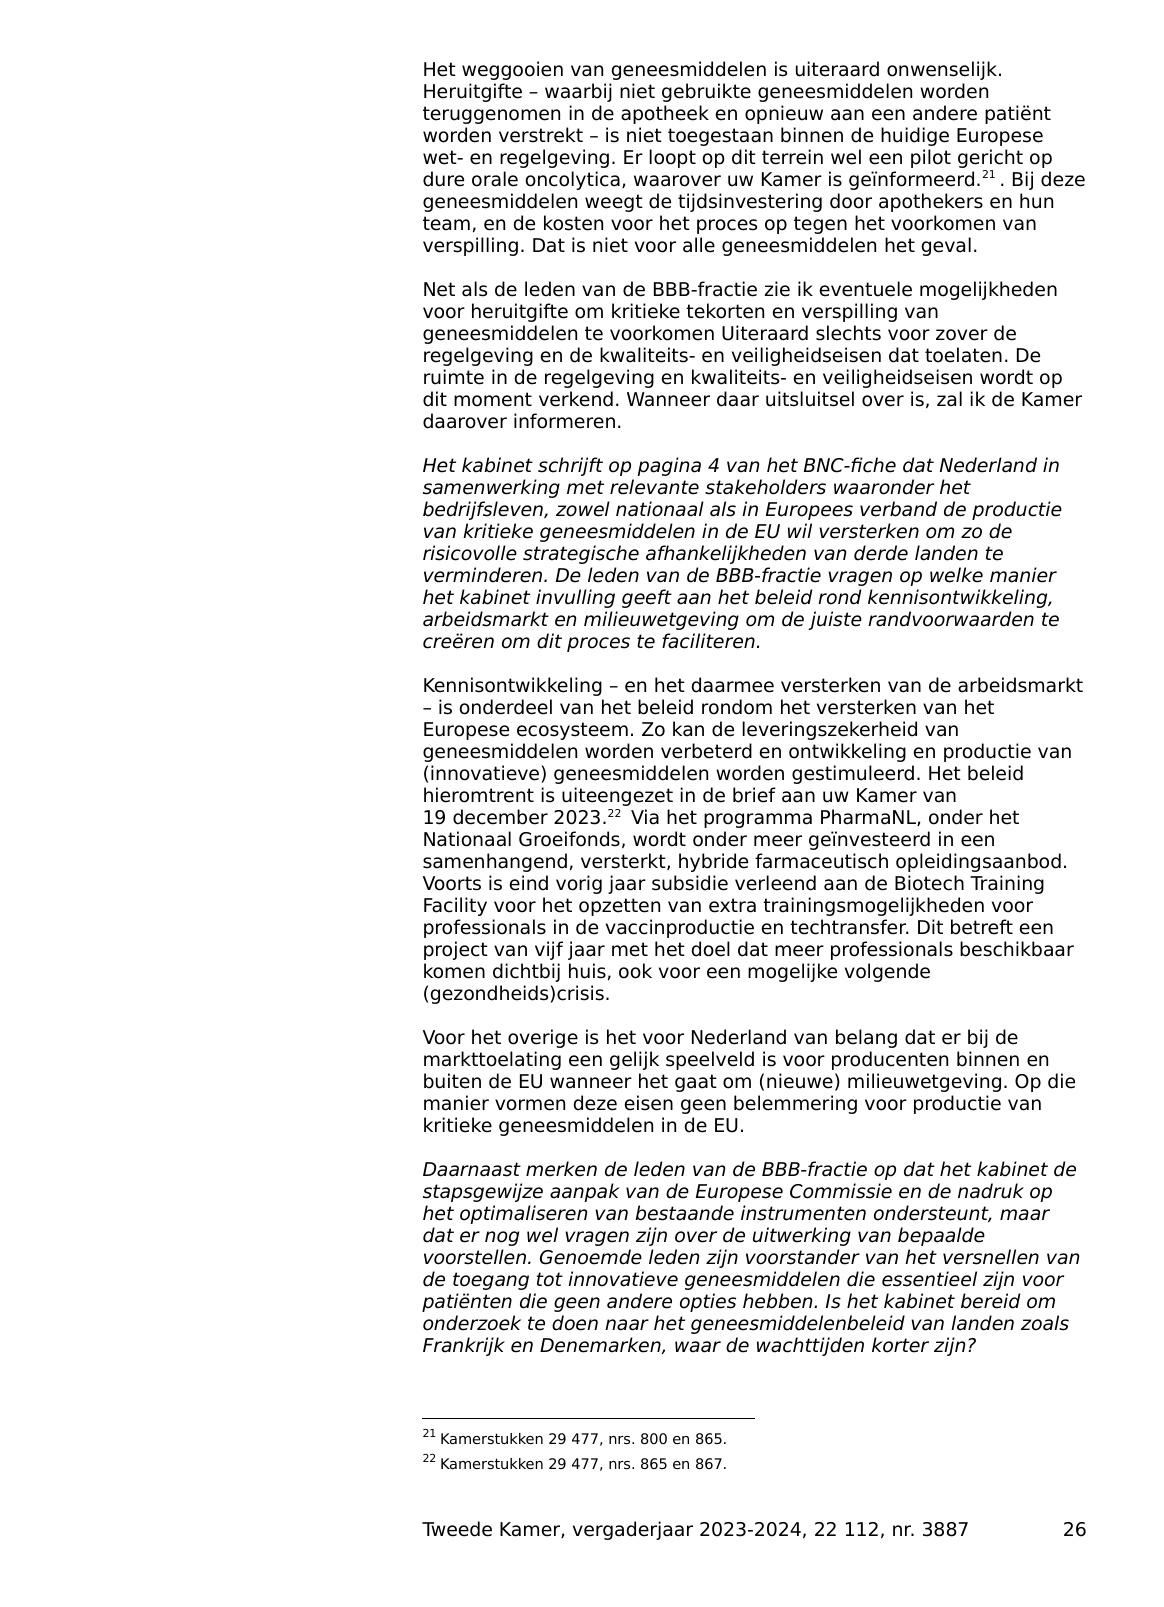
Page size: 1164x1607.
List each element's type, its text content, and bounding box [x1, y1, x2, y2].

text Voor het overige is het voor Nederland van belang dat er bij de markttoelating een gelijk speelveld is voor producenten binnen en buiten de EU wanneer het gaat om (nieuwe) milieuwetgeving. Op die manier vormen deze eisen geen belemmering voor productie van kritieke geneesmiddelen in de EU. [422, 1027, 1087, 1137]
text Kamerstukken 29 477, nrs. 865 en 867. [422, 1452, 1087, 1474]
text Het weggooien van geneesmiddelen is uiteraard onwenselijk. Heruitgifte – waarbij niet gebruikte geneesmiddelen worden teruggenomen in de apotheek en opnieuw aan een andere patiënt worden verstrekt – is niet toegestaan binnen de huidige Europese wet- en regelgeving. Er loopt op dit terrein wel een pilot gericht op dure orale oncolytica, waarover uw Kamer is geïnformeerd.. Bij deze geneesmiddelen weegt de tijdsinvestering door apothekers en hun team, en de kosten voor het proces op tegen het voorkomen van verspilling. Dat is niet voor alle geneesmiddelen het geval. [422, 59, 1087, 257]
text Kamerstukken 29 477, nrs. 800 en 865. [422, 1427, 1087, 1449]
text Kennisontwikkeling – en het daarmee versterken van de arbeidsmarkt – is onderdeel van het beleid rondom het versterken van het Europese ecosysteem. Zo kan de leveringszekerheid van geneesmiddelen worden verbeterd en ontwikkeling en productie van (innovatieve) geneesmiddelen worden gestimuleerd. Het beleid hieromtrent is uiteengezet in de brief aan uw Kamer van 19 december 2023. Via het programma PharmaNL, onder het Nationaal Groeifonds, wordt onder meer geïnvesteerd in een samenhangend, versterkt, hybride farmaceutisch opleidingsaanbod. Voorts is eind vorig jaar subsidie verleend aan de Biotech Training Facility voor het opzetten van extra trainingsmogelijkheden voor professionals in de vaccinproductie en techtransfer. Dit betreft een project van vijf jaar met het doel dat meer professionals beschikbaar komen dichtbij huis, ook voor een mogelijke volgende (gezondheids)crisis. [422, 675, 1087, 1005]
text Net als de leden van de BBB-fractie zie ik eventuele mogelijkheden voor heruitgifte om kritieke tekorten en verspilling van geneesmiddelen te voorkomen Uiteraard slechts voor zover de regelgeving en de kwaliteits- en veiligheidseisen dat toelaten. De ruimte in de regelgeving en kwaliteits- en veiligheidseisen wordt op dit moment verkend. Wanneer daar uitsluitsel over is, zal ik de Kamer daarover informeren. [422, 279, 1087, 433]
text Daarnaast merken de leden van de BBB-fractie op dat het kabinet de stapsgewijze aanpak van de Europese Commissie en de nadruk op het optimaliseren van bestaande instrumenten ondersteunt, maar dat er nog wel vragen zijn over de uitwerking van bepaalde voorstellen. Genoemde leden zijn voorstander van het versnellen van de toegang tot innovatieve geneesmiddelen die essentieel zijn voor patiënten die geen andere opties hebben. Is het kabinet bereid om onderzoek te doen naar het geneesmiddelenbeleid van landen zoals Frankrijk en Denemarken, waar de wachttijden korter zijn? [422, 1159, 1087, 1357]
text Het kabinet schrijft op pagina 4 van het BNC-fiche dat Nederland in samenwerking met relevante stakeholders waaronder het bedrijfsleven, zowel nationaal als in Europees verband de productie van kritieke geneesmiddelen in de EU wil versterken om zo de risicovolle strategische afhankelijkheden van derde landen te verminderen. De leden van de BBB-fractie vragen op welke manier het kabinet invulling geeft aan het beleid rond kennisontwikkeling, arbeidsmarkt en milieuwetgeving om de juiste randvoorwaarden te creëren om dit proces te faciliteren. [422, 455, 1087, 653]
